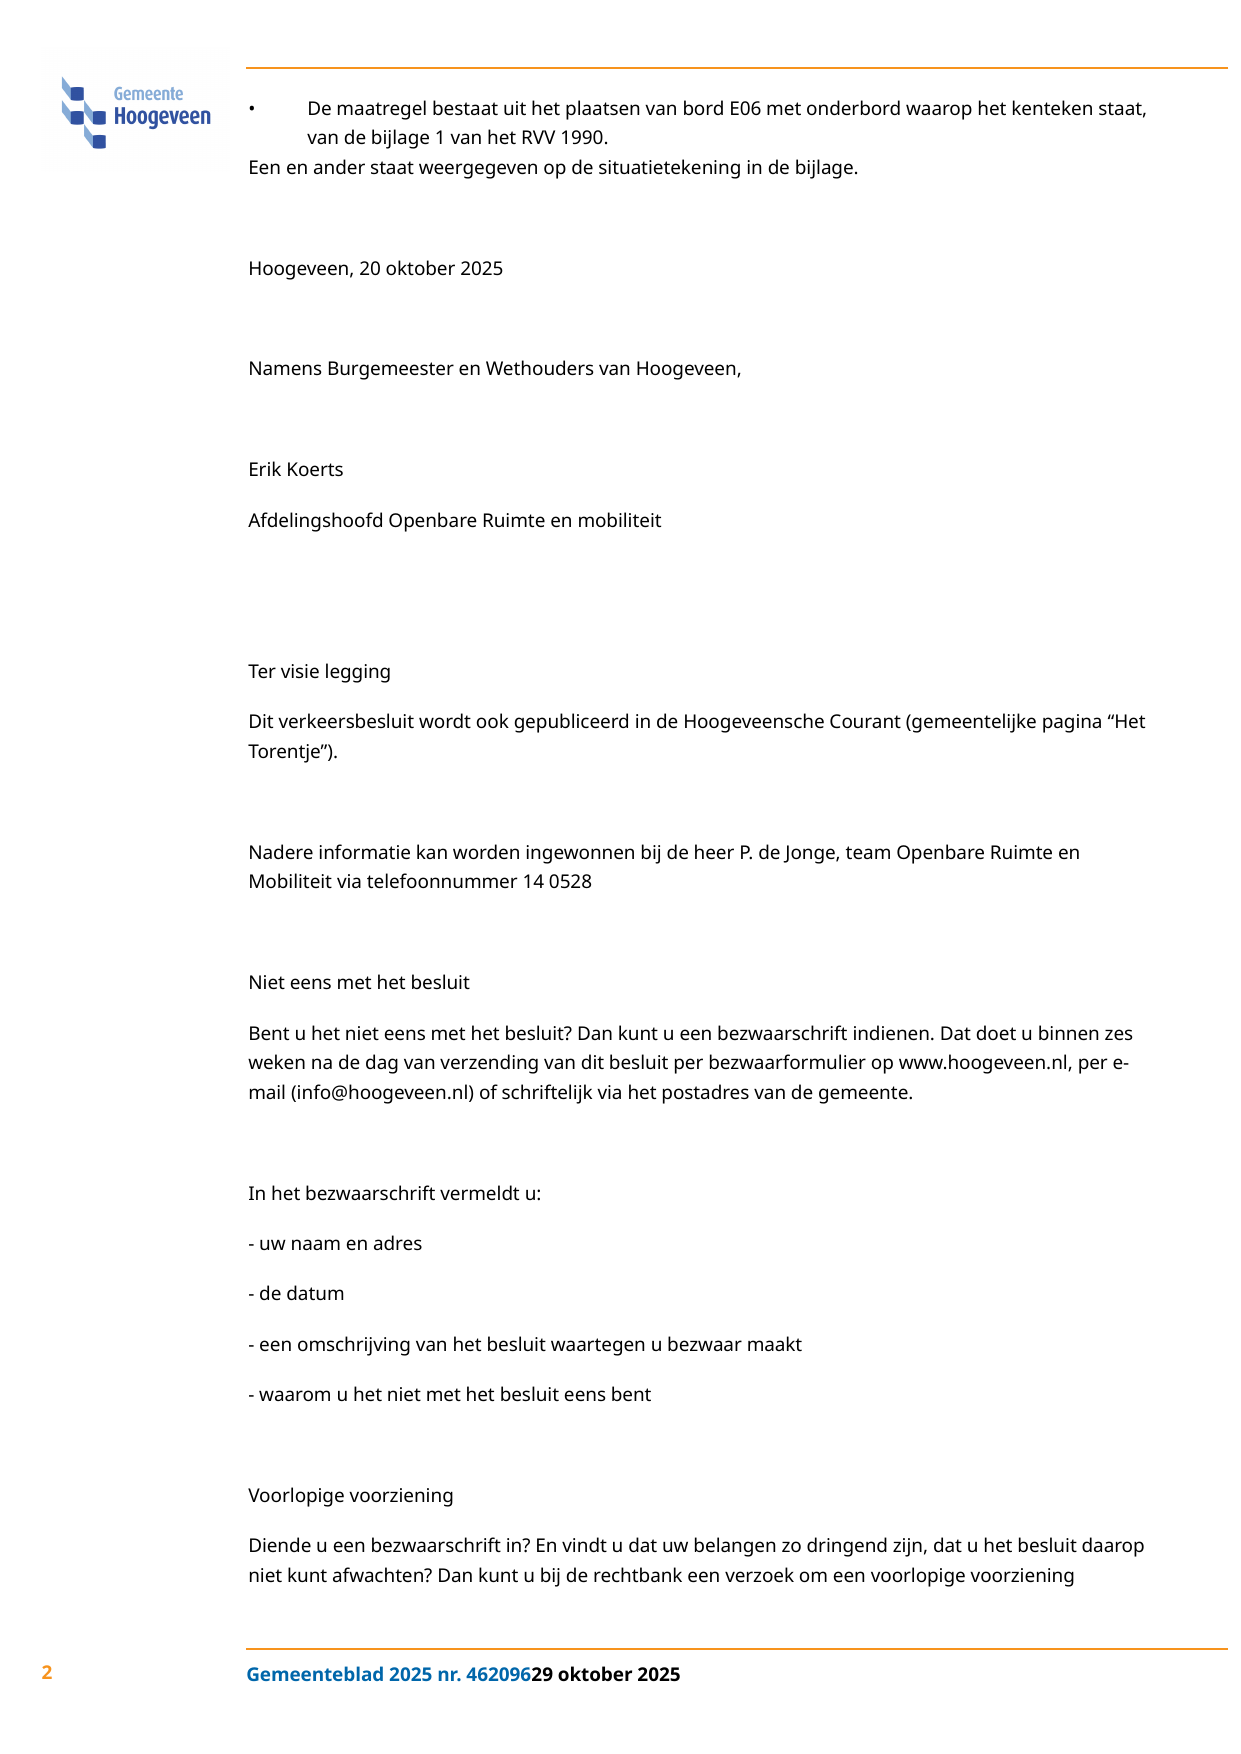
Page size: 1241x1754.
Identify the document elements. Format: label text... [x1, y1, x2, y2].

text Bent u het niet eens met het besluit? Dan kunt u een bezwaarschrift indienen. Dat doet u binnen zes weken na de dag van verzending van dit besluit per bezwaarformulier op www.hoogeveen.nl, per e-mail (info@hoogeveen.nl) of schriftelijk via het postadres van de gemeente. [248, 1020, 1152, 1105]
text Een en ander staat weergegeven op de situatietekening in de bijlage. [248, 154, 1152, 180]
text Hoogeveen, 20 oktober 2025 [248, 255, 1152, 281]
text - een omschrijving van het besluit waartegen u bezwaar maakt [248, 1331, 1152, 1357]
text - uw naam en adres [248, 1230, 1152, 1256]
text Nadere informatie kan worden ingewonnen bij de heer P. de Jonge, team Openbare Ruimte en Mobiliteit via telefoonnummer 14 0528 [248, 839, 1152, 894]
list De maatregel bestaat uit het plaatsen van bord E06 met onderbord waarop het kenteken staat, van de bijlage 1 van het RVV 1990. [248, 95, 1152, 150]
text Dit verkeersbesluit wordt ook gepubliceerd in de Hoogeveensche Courant (gemeentelijke pagina “Het Torentje”). [248, 708, 1152, 764]
picture [41, 47, 231, 172]
text Diende u een bezwaarschrift in? En vindt u dat uw belangen zo dringend zijn, dat u het besluit daarop niet kunt afwachten? Dan kunt u bij de rechtbank een verzoek om een voorlopige voorziening [248, 1533, 1152, 1588]
text Ter visie legging [248, 658, 1152, 684]
text Afdelingshoofd Openbare Ruimte en mobiliteit [248, 507, 1152, 533]
text - waarom u het niet met het besluit eens bent [248, 1381, 1152, 1407]
text Erik Koerts [248, 456, 1152, 482]
text Niet eens met het besluit [248, 969, 1152, 995]
text In het bezwaarschrift vermeldt u: [248, 1180, 1152, 1206]
text Voorlopige voorziening [248, 1482, 1152, 1508]
text Namens Burgemeester en Wethouders van Hoogeveen, [248, 356, 1152, 381]
text - de datum [248, 1281, 1152, 1306]
